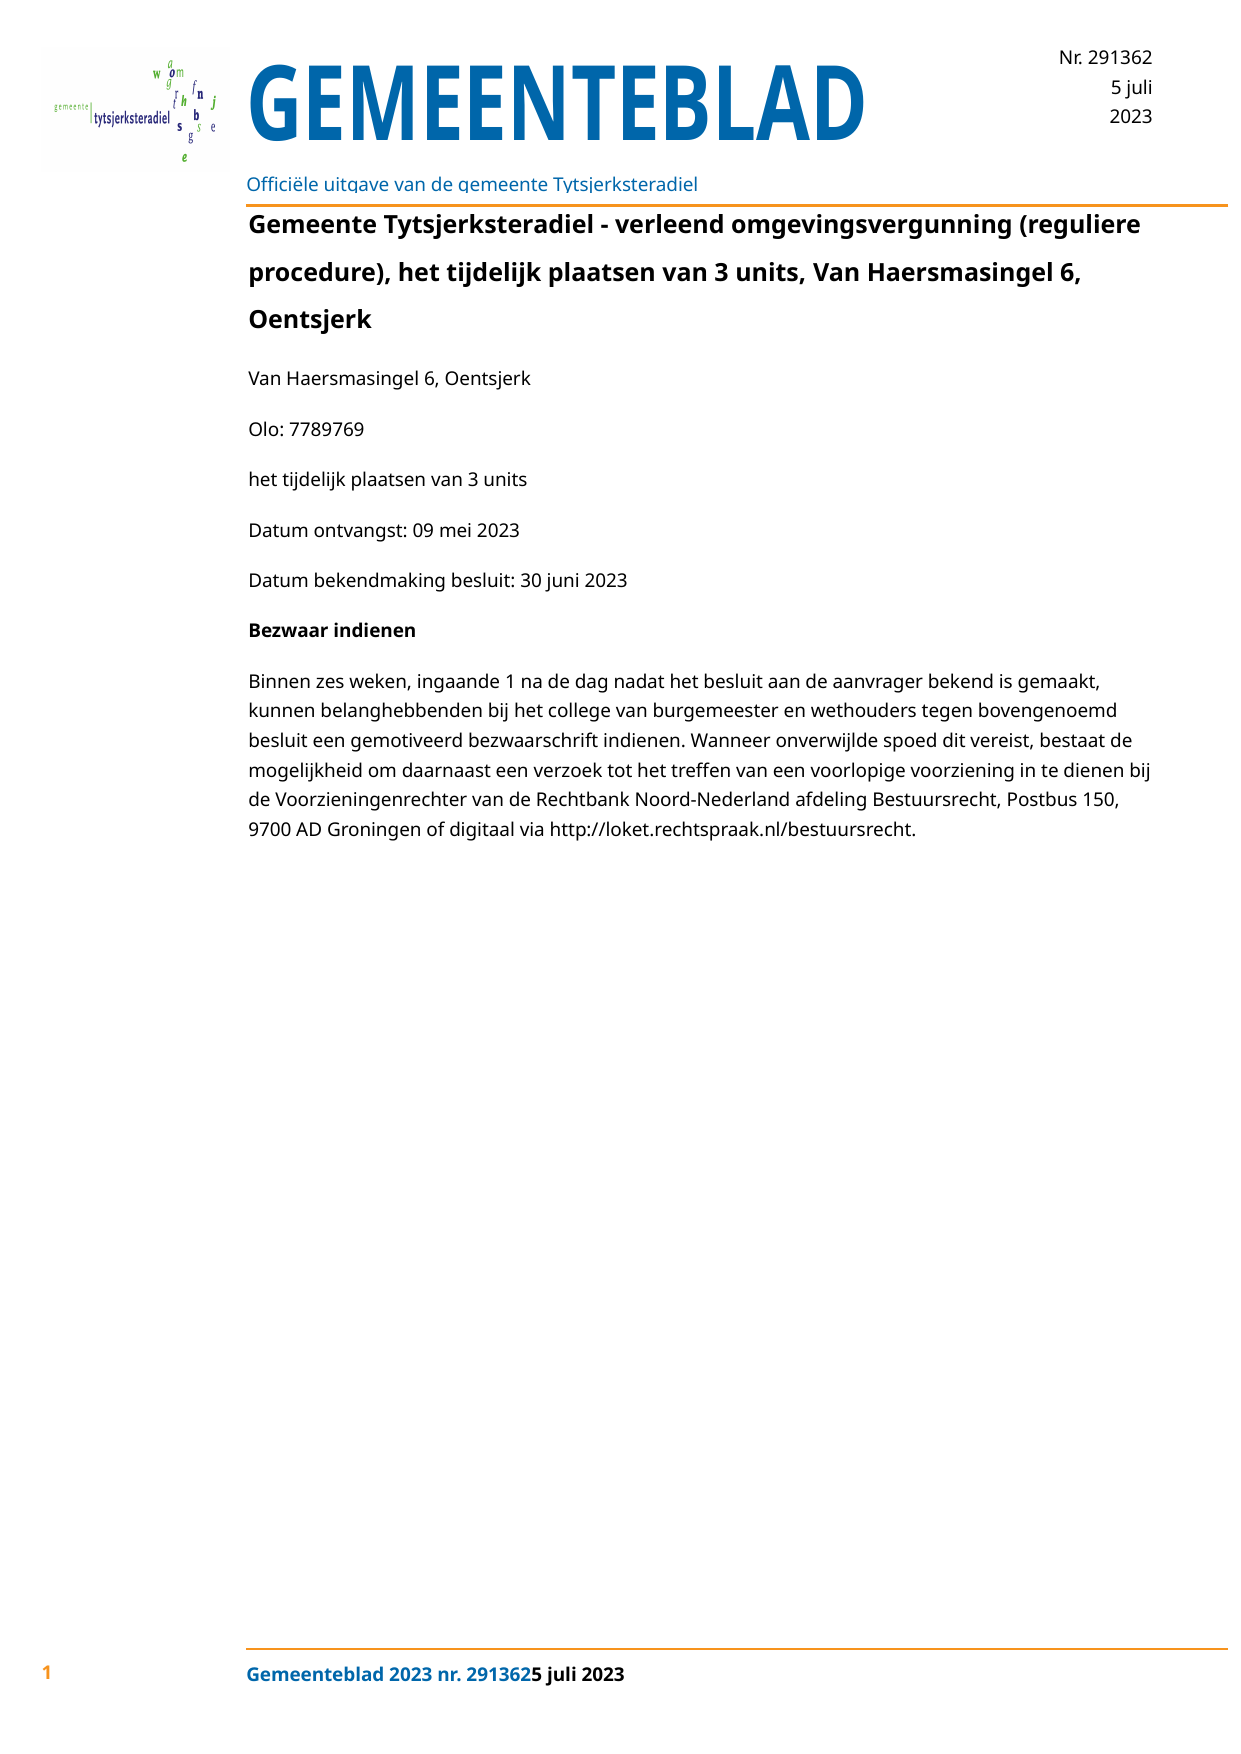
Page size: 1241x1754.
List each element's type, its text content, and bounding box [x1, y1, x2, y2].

text Datum ontvangst: 09 mei 2023 [248, 517, 1152, 542]
text Olo: 7789769 [248, 416, 1152, 442]
text Bezwaar indienen [248, 618, 1152, 643]
text het tijdelijk plaatsen van 3 units [248, 466, 1152, 492]
text Van Haersmasingel 6, Oentsjerk [248, 366, 1152, 391]
text Gemeente Tytsjerksteradiel - verleend omgevingsvergunning (reguliere procedure), het tijdelijk plaatsen van 3 units, Van Haersmasingel 6, Oentsjerk [248, 207, 1152, 336]
text Binnen zes weken, ingaande 1 na de dag nadat het besluit aan de aanvrager bekend is gemaakt, kunnen belanghebbenden bij het college van burgemeester en wethouders tegen bovengenoemd besluit een gemotiveerd bezwaarschrift indienen. Wanneer onverwijlde spoed dit vereist, bestaat de mogelijkheid om daarnaast een verzoek tot het treffen van een voorlopige voorziening in te dienen bij de Voorzieningenrechter van de Rechtbank Noord-Nederland afdeling Bestuursrecht, Postbus 150, 9700 AD Groningen of digitaal via http://loket.rechtspraak.nl/bestuursrecht. [248, 668, 1152, 842]
picture [41, 47, 231, 172]
text Datum bekendmaking besluit: 30 juni 2023 [248, 567, 1152, 593]
